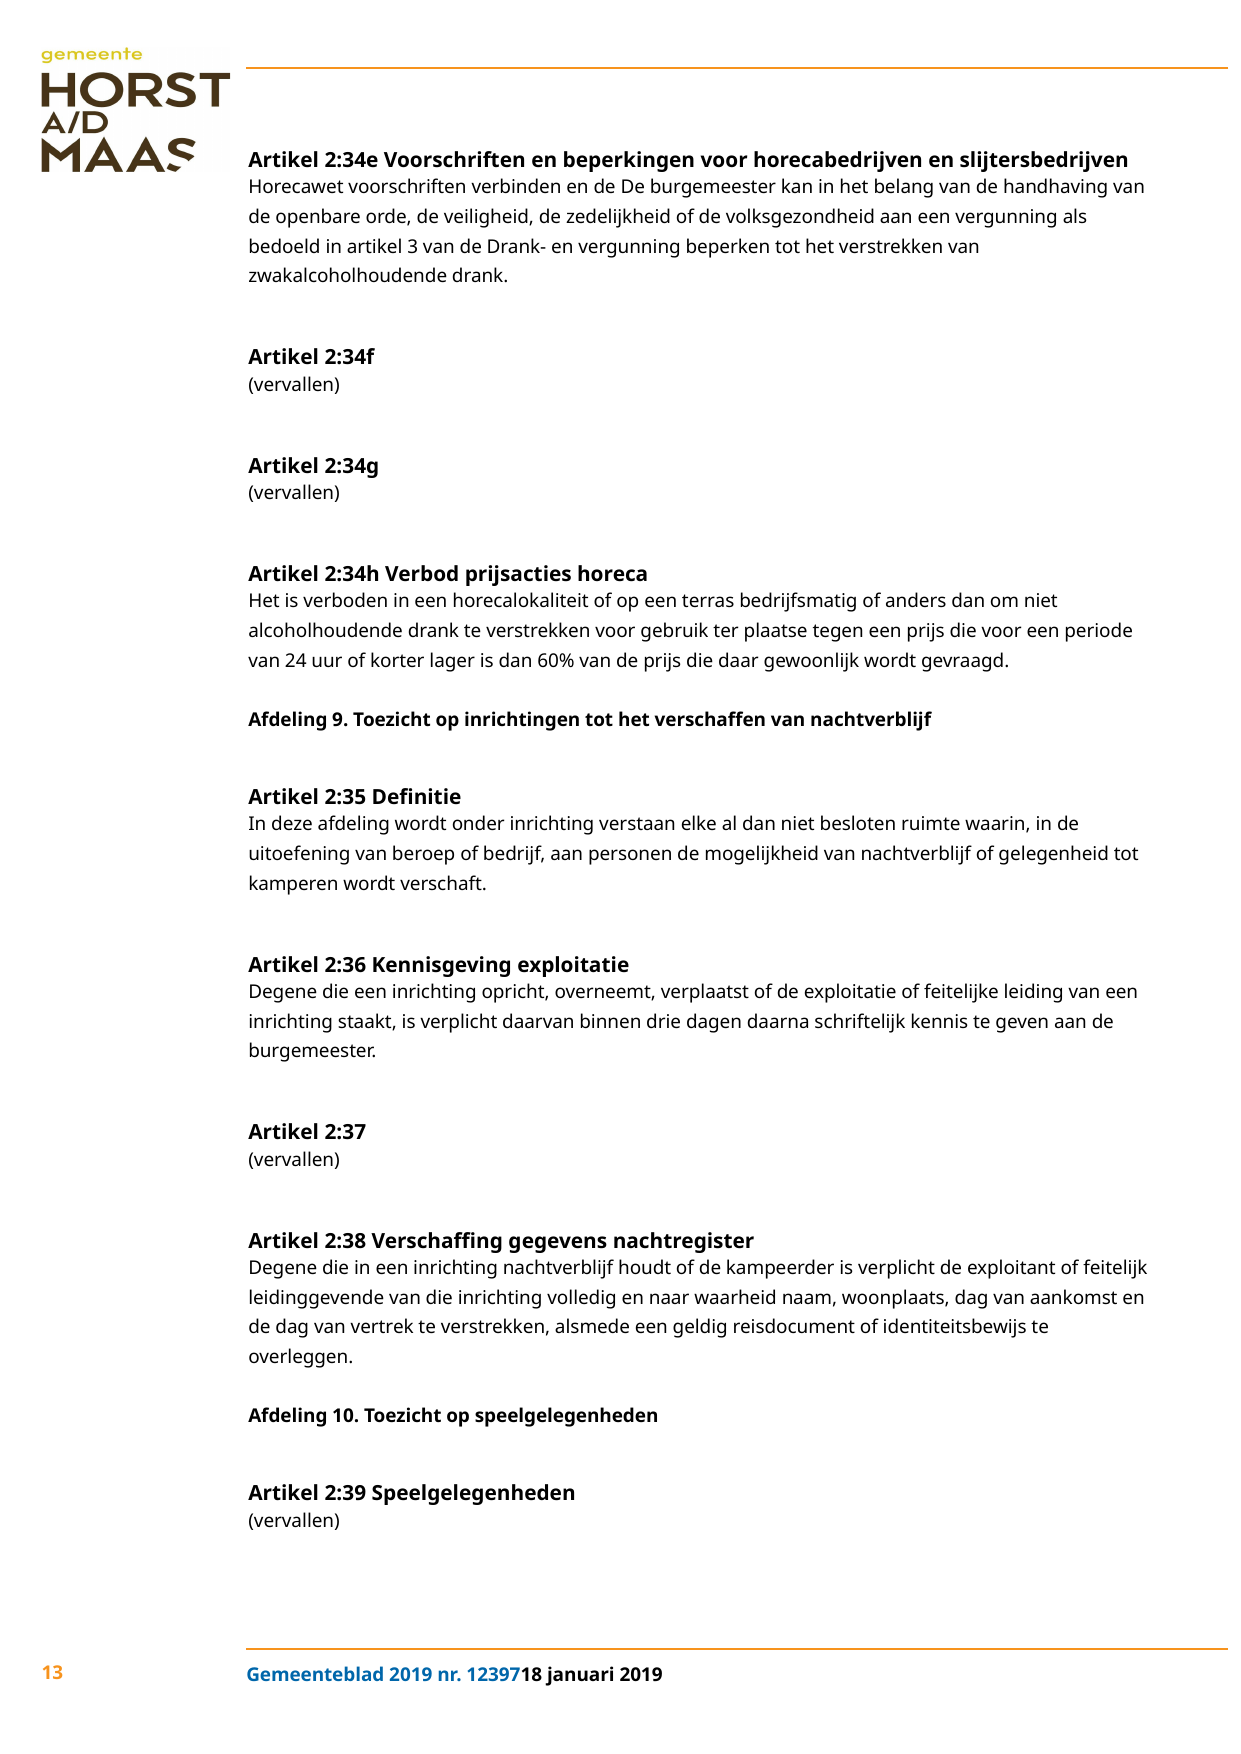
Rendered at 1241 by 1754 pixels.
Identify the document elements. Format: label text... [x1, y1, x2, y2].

text Degene die een inrichting opricht, overneemt, verplaatst of de exploitatie of feitelijke leiding van een inrichting staakt, is verplicht daarvan binnen drie dagen daarna schriftelijk kennis te geven aan de burgemeester. [248, 978, 1152, 1063]
picture [41, 47, 231, 172]
text Artikel 2:37 [248, 1117, 1152, 1146]
text Artikel 2:34h Verbod prijsacties horeca [248, 559, 1152, 588]
text Artikel 2:36 Kennisgeving exploitatie [248, 950, 1152, 978]
text Artikel 2:34f [248, 342, 1152, 371]
text Artikel 2:35 Definitie [248, 782, 1152, 811]
text (vervallen) [248, 1507, 1152, 1532]
text In deze afdeling wordt onder inrichting verstaan elke al dan niet besloten ruimte waarin, in de uitoefening van beroep of bedrijf, aan personen de mogelijkheid van nachtverblijf of gelegenheid tot kamperen wordt verschaft. [248, 811, 1152, 896]
text Degene die in een inrichting nachtverblijf houdt of de kampeerder is verplicht de exploitant of feitelijk leidinggevende van die inrichting volledig en naar waarheid naam, woonplaats, dag van aankomst en de dag van vertrek te verstrekken, alsmede een geldig reisdocument of identiteitsbewijs te overleggen. [248, 1254, 1152, 1369]
text Afdeling 9. Toezicht op inrichtingen tot het verschaffen van nachtverblijf [248, 706, 1152, 732]
text (vervallen) [248, 1146, 1152, 1172]
text Artikel 2:38 Verschaffing gegevens nachtregister [248, 1226, 1152, 1254]
text Horecawet voorschriften verbinden en de De burgemeester kan in het belang van de handhaving van de openbare orde, de veiligheid, de zedelijkheid of de volksgezondheid aan een vergunning als bedoeld in artikel 3 van de Drank- en vergunning beperken tot het verstrekken van zwakalcoholhoudende drank. [248, 174, 1152, 288]
text (vervallen) [248, 479, 1152, 505]
text (vervallen) [248, 371, 1152, 397]
text Het is verboden in een horecalokaliteit of op een terras bedrijfsmatig of anders dan om niet alcoholhoudende drank te verstrekken voor gebruik ter plaatse tegen een prijs die voor een periode van 24 uur of korter lager is dan 60% van de prijs die daar gewoonlijk wordt gevraagd. [248, 588, 1152, 673]
text Artikel 2:34e Voorschriften en beperkingen voor horecabedrijven en slijtersbedrijven [248, 145, 1152, 174]
text Afdeling 10. Toezicht op speelgelegenheden [248, 1402, 1152, 1428]
text Artikel 2:34g [248, 451, 1152, 479]
text Artikel 2:39 Speelgelegenheden [248, 1478, 1152, 1507]
